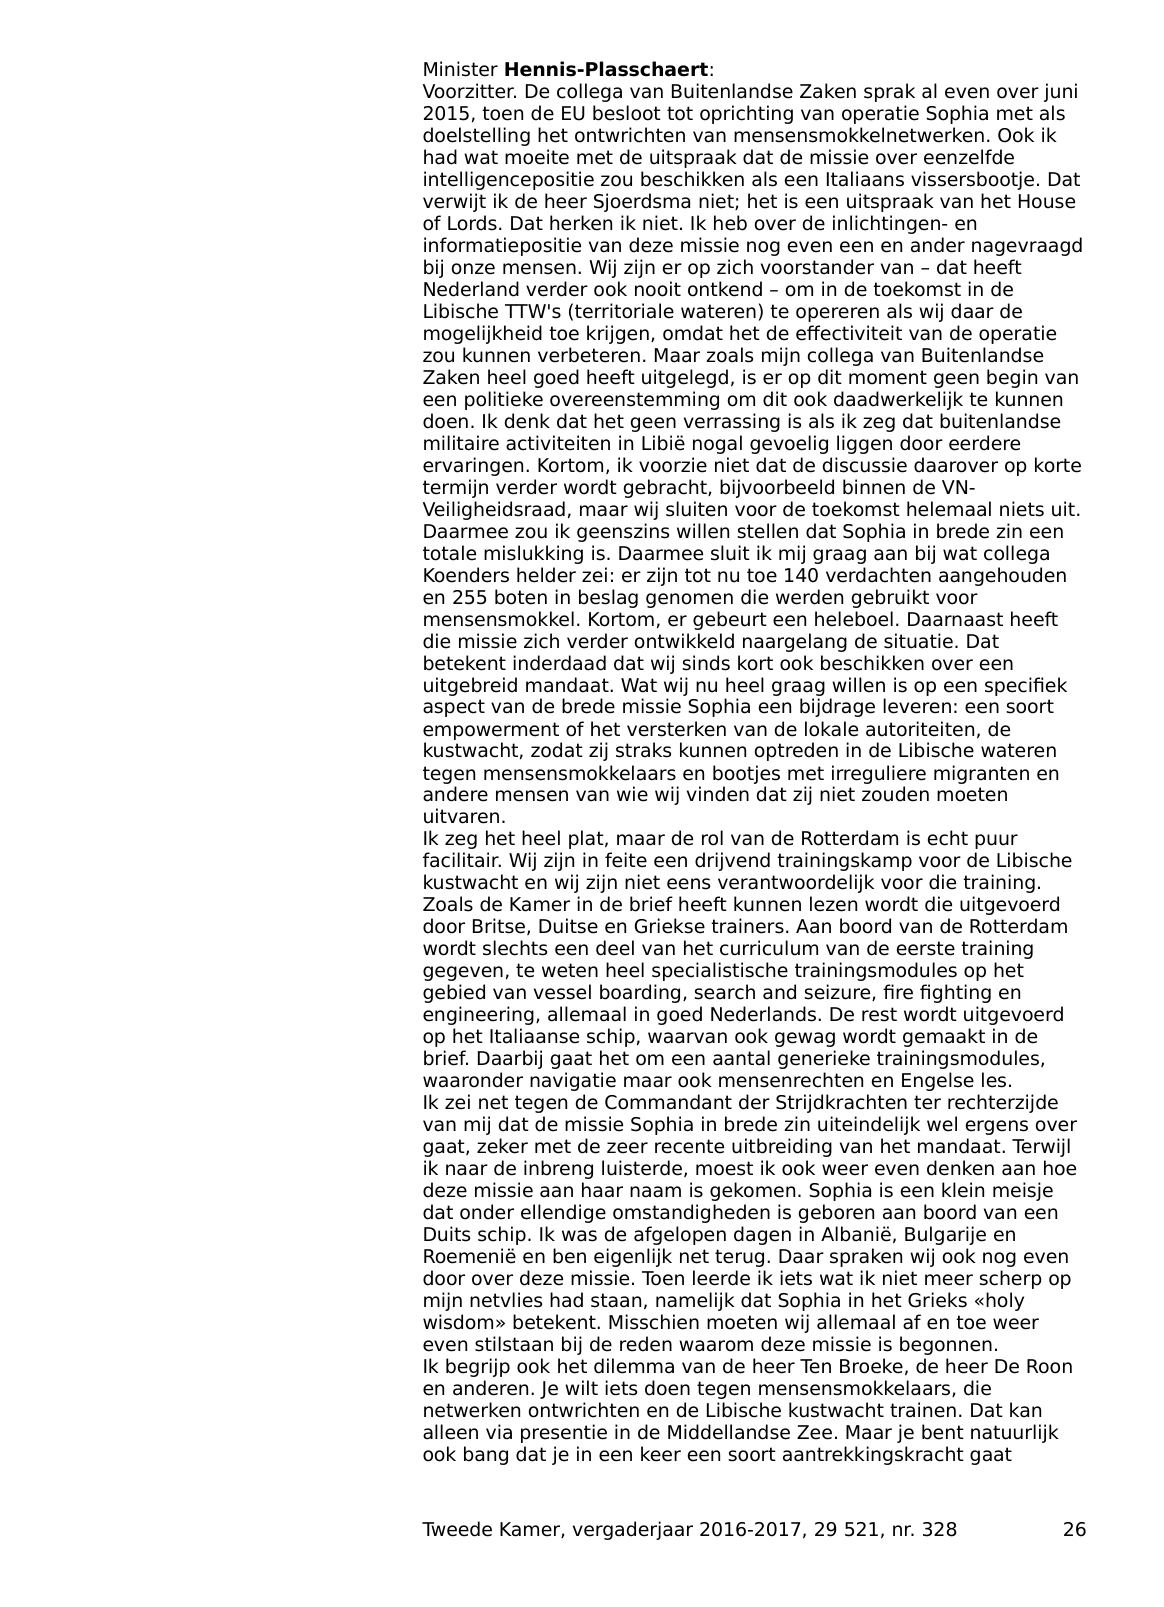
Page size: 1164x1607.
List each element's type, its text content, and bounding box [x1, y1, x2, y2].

text Voorzitter. De collega van Buitenlandse Zaken sprak al even over juni 2015, toen de EU besloot tot oprichting van operatie Sophia met als doelstelling het ontwrichten van mensensmokkelnetwerken. Ook ik had wat moeite met de uitspraak dat de missie over eenzelfde intelligencepositie zou beschikken als een Italiaans vissersbootje. Dat verwijt ik de heer Sjoerdsma niet; het is een uitspraak van het House of Lords. Dat herken ik niet. Ik heb over de inlichtingen- en informatiepositie van deze missie nog even een en ander nagevraagd bij onze mensen. Wij zijn er op zich voorstander van – dat heeft Nederland verder ook nooit ontkend – om in de toekomst in de Libische TTW's (territoriale wateren) te opereren als wij daar de mogelijkheid toe krijgen, omdat het de effectiviteit van de operatie zou kunnen verbeteren. Maar zoals mijn collega van Buitenlandse Zaken heel goed heeft uitgelegd, is er op dit moment geen begin van een politieke overeenstemming om dit ook daadwerkelijk te kunnen doen. Ik denk dat het geen verrassing is als ik zeg dat buitenlandse militaire activiteiten in Libië nogal gevoelig liggen door eerdere ervaringen. Kortom, ik voorzie niet dat de discussie daarover op korte termijn verder wordt gebracht, bijvoorbeeld binnen de VN-Veiligheidsraad, maar wij sluiten voor de toekomst helemaal niets uit. [422, 81, 1087, 521]
text Ik zeg het heel plat, maar de rol van de Rotterdam is echt puur facilitair. Wij zijn in feite een drijvend trainingskamp voor de Libische kustwacht en wij zijn niet eens verantwoordelijk voor die training. Zoals de Kamer in de brief heeft kunnen lezen wordt die uitgevoerd door Britse, Duitse en Griekse trainers. Aan boord van de Rotterdam wordt slechts een deel van het curriculum van de eerste training gegeven, te weten heel specialistische trainingsmodules op het gebied van vessel boarding, search and seizure, fire fighting en engineering, allemaal in goed Nederlands. De rest wordt uitgevoerd op het Italiaanse schip, waarvan ook gewag wordt gemaakt in de brief. Daarbij gaat het om een aantal generieke trainingsmodules, waaronder navigatie maar ook mensenrechten en Engelse les. [422, 828, 1087, 1092]
text Ik zei net tegen de Commandant der Strijdkrachten ter rechterzijde van mij dat de missie Sophia in brede zin uiteindelijk wel ergens over gaat, zeker met de zeer recente uitbreiding van het mandaat. Terwijl ik naar de inbreng luisterde, moest ik ook weer even denken aan hoe deze missie aan haar naam is gekomen. Sophia is een klein meisje dat onder ellendige omstandigheden is geboren aan boord van een Duits schip. Ik was de afgelopen dagen in Albanië, Bulgarije en Roemenië en ben eigenlijk net terug. Daar spraken wij ook nog even door over deze missie. Toen leerde ik iets wat ik niet meer scherp op mijn netvlies had staan, namelijk dat Sophia in het Grieks «holy wisdom» betekent. Misschien moeten wij allemaal af en toe weer even stilstaan bij de reden waarom deze missie is begonnen. [422, 1092, 1087, 1356]
text Minister Hennis-Plasschaert: [422, 59, 1087, 81]
text Ik begrijp ook het dilemma van de heer Ten Broeke, de heer De Roon en anderen. Je wilt iets doen tegen mensensmokkelaars, die netwerken ontwrichten en de Libische kustwacht trainen. Dat kan alleen via presentie in de Middellandse Zee. Maar je bent natuurlijk ook bang dat je in een keer een soort aantrekkingskracht gaat [422, 1356, 1087, 1466]
text Daarmee zou ik geenszins willen stellen dat Sophia in brede zin een totale mislukking is. Daarmee sluit ik mij graag aan bij wat collega Koenders helder zei: er zijn tot nu toe 140 verdachten aangehouden en 255 boten in beslag genomen die werden gebruikt voor mensensmokkel. Kortom, er gebeurt een heleboel. Daarnaast heeft die missie zich verder ontwikkeld naargelang de situatie. Dat betekent inderdaad dat wij sinds kort ook beschikken over een uitgebreid mandaat. Wat wij nu heel graag willen is op een specifiek aspect van de brede missie Sophia een bijdrage leveren: een soort empowerment of het versterken van de lokale autoriteiten, de kustwacht, zodat zij straks kunnen optreden in de Libische wateren tegen mensensmokkelaars en bootjes met irreguliere migranten en andere mensen van wie wij vinden dat zij niet zouden moeten uitvaren. [422, 521, 1087, 828]
